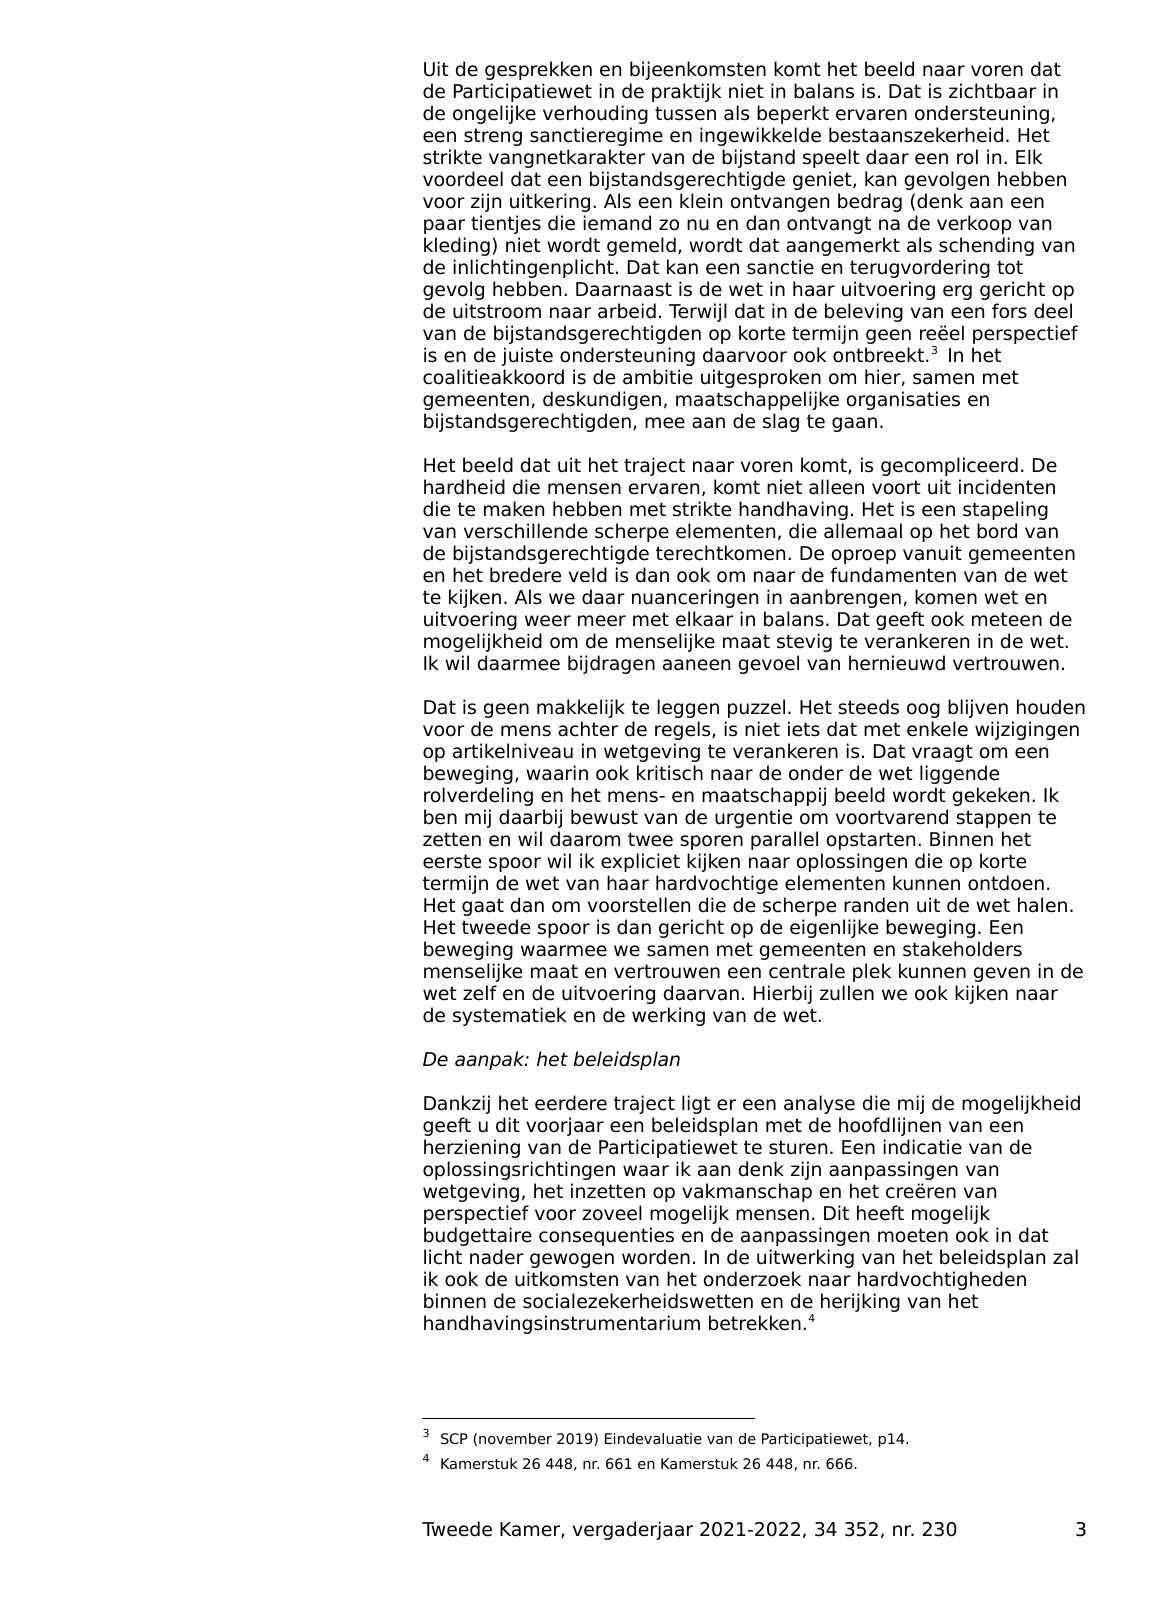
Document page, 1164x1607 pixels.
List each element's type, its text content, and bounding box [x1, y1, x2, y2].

text Dankzij het eerdere traject ligt er een analyse die mij de mogelijkheid geeft u dit voorjaar een beleidsplan met de hoofdlijnen van een herziening van de Participatiewet te sturen. Een indicatie van de oplossingsrichtingen waar ik aan denk zijn aanpassingen van wetgeving, het inzetten op vakmanschap en het creëren van perspectief voor zoveel mogelijk mensen. Dit heeft mogelijk budgettaire consequenties en de aanpassingen moeten ook in dat licht nader gewogen worden. In de uitwerking van het beleidsplan zal ik ook de uitkomsten van het onderzoek naar hardvochtigheden binnen de socialezekerheidswetten en de herijking van het handhavingsinstrumentarium betrekken. [422, 1093, 1087, 1335]
subtitle De aanpak: het beleidsplan [422, 1049, 1087, 1071]
text Dat is geen makkelijk te leggen puzzel. Het steeds oog blijven houden voor de mens achter de regels, is niet iets dat met enkele wijzigingen op artikelniveau in wetgeving te verankeren is. Dat vraagt om een beweging, waarin ook kritisch naar de onder de wet liggende rolverdeling en het mens- en maatschappij beeld wordt gekeken. Ik ben mij daarbij bewust van de urgentie om voortvarend stappen te zetten en wil daarom twee sporen parallel opstarten. Binnen het eerste spoor wil ik expliciet kijken naar oplossingen die op korte termijn de wet van haar hardvochtige elementen kunnen ontdoen. Het gaat dan om voorstellen die de scherpe randen uit de wet halen. Het tweede spoor is dan gericht op de eigenlijke beweging. Een beweging waarmee we samen met gemeenten en stakeholders menselijke maat en vertrouwen een centrale plek kunnen geven in de wet zelf en de uitvoering daarvan. Hierbij zullen we ook kijken naar de systematiek en de werking van de wet. [422, 697, 1087, 1027]
text Het beeld dat uit het traject naar voren komt, is gecompliceerd. De hardheid die mensen ervaren, komt niet alleen voort uit incidenten die te maken hebben met strikte handhaving. Het is een stapeling van verschillende scherpe elementen, die allemaal op het bord van de bijstandsgerechtigde terechtkomen. De oproep vanuit gemeenten en het bredere veld is dan ook om naar de fundamenten van de wet te kijken. Als we daar nuanceringen in aanbrengen, komen wet en uitvoering weer meer met elkaar in balans. Dat geeft ook meteen de mogelijkheid om de menselijke maat stevig te verankeren in de wet. Ik wil daarmee bijdragen aaneen gevoel van hernieuwd vertrouwen. [422, 455, 1087, 675]
text Kamerstuk 26 448, nr. 661 en Kamerstuk 26 448, nr. 666. [422, 1452, 1087, 1474]
text Uit de gesprekken en bijeenkomsten komt het beeld naar voren dat de Participatiewet in de praktijk niet in balans is. Dat is zichtbaar in de ongelijke verhouding tussen als beperkt ervaren ondersteuning, een streng sanctieregime en ingewikkelde bestaanszekerheid. Het strikte vangnetkarakter van de bijstand speelt daar een rol in. Elk voordeel dat een bijstandsgerechtigde geniet, kan gevolgen hebben voor zijn uitkering. Als een klein ontvangen bedrag (denk aan een paar tientjes die iemand zo nu en dan ontvangt na de verkoop van kleding) niet wordt gemeld, wordt dat aangemerkt als schending van de inlichtingenplicht. Dat kan een sanctie en terugvordering tot gevolg hebben. Daarnaast is de wet in haar uitvoering erg gericht op de uitstroom naar arbeid. Terwijl dat in de beleving van een fors deel van de bijstandsgerechtigden op korte termijn geen reëel perspectief is en de juiste ondersteuning daarvoor ook ontbreekt. In het coalitieakkoord is de ambitie uitgesproken om hier, samen met gemeenten, deskundigen, maatschappelijke organisaties en bijstandsgerechtigden, mee aan de slag te gaan. [422, 59, 1087, 433]
text SCP (november 2019) Eindevaluatie van de Participatiewet, p14. [422, 1427, 1087, 1449]
